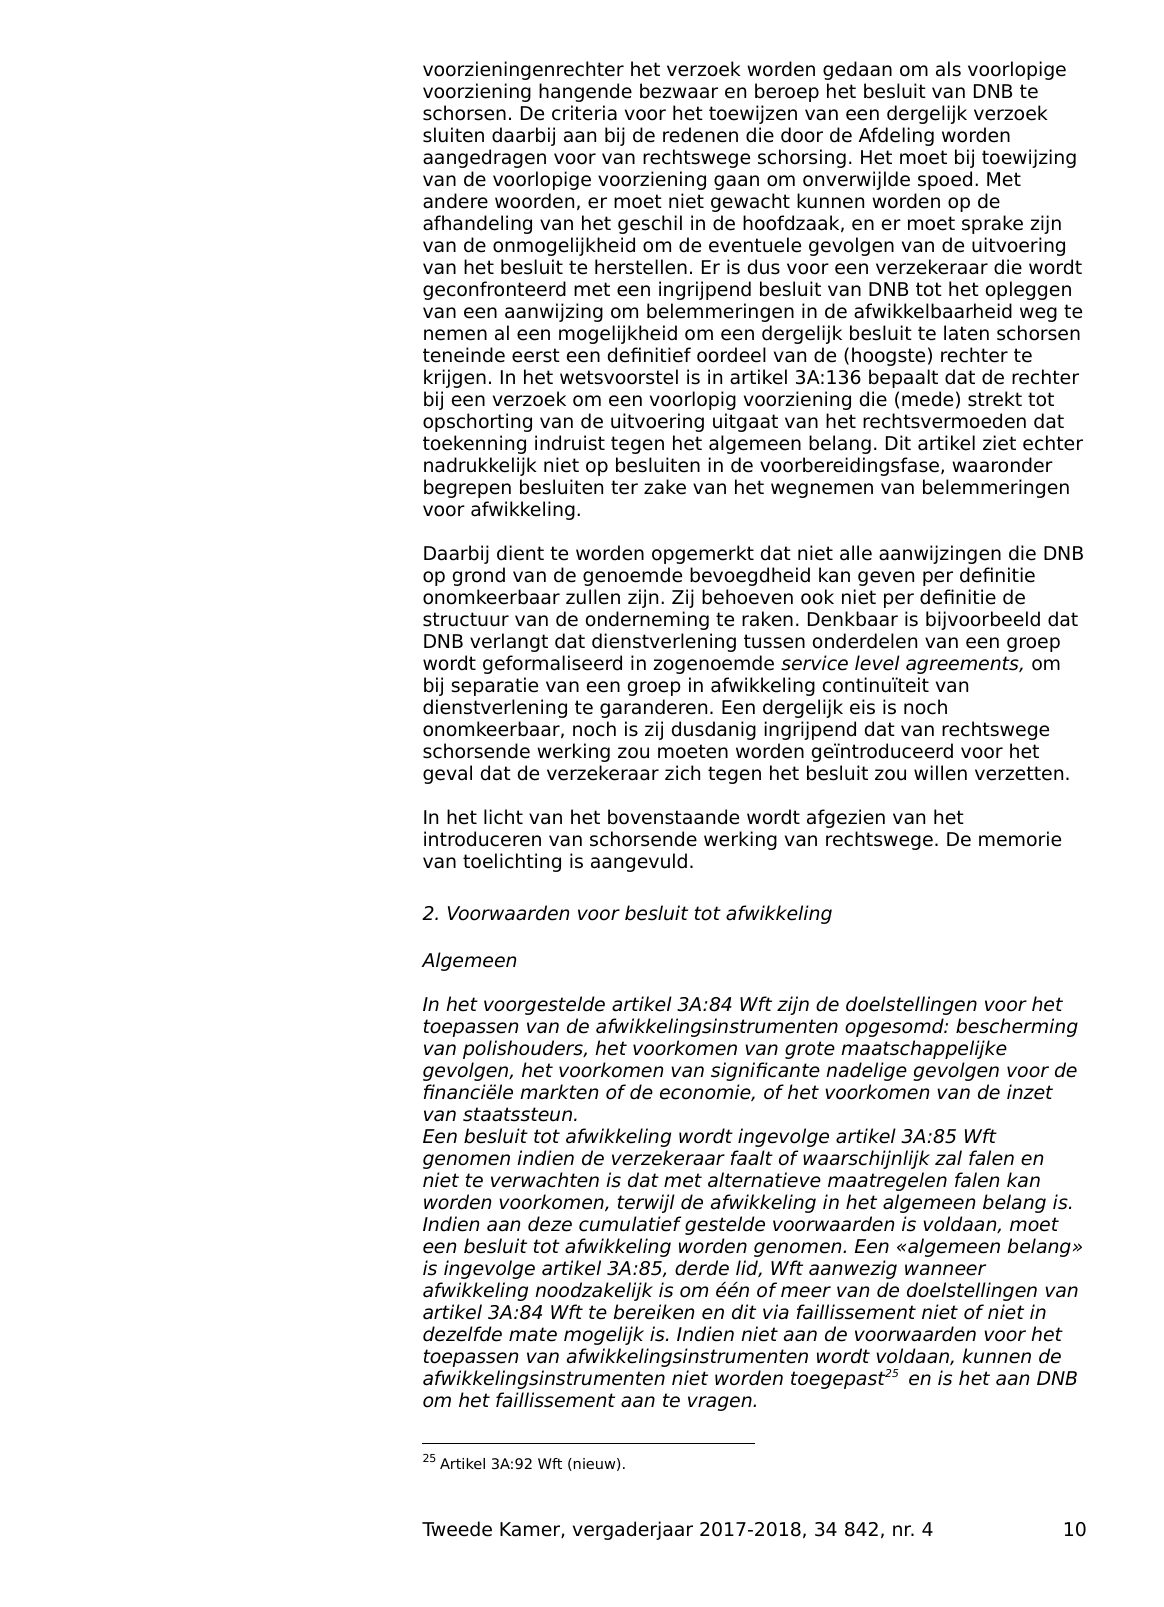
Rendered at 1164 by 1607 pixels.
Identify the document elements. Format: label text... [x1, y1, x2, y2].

text Een besluit tot afwikkeling wordt ingevolge artikel 3A:85 Wft genomen indien de verzekeraar faalt of waarschijnlijk zal falen en niet te verwachten is dat met alternatieve maatregelen falen kan worden voorkomen, terwijl de afwikkeling in het algemeen belang is. Indien aan deze cumulatief gestelde voorwaarden is voldaan, moet een besluit tot afwikkeling worden genomen. Een «algemeen belang» is ingevolge artikel 3A:85, derde lid, Wft aanwezig wanneer afwikkeling noodzakelijk is om één of meer van de doelstellingen van artikel 3A:84 Wft te bereiken en dit via faillissement niet of niet in dezelfde mate mogelijk is. Indien niet aan de voorwaarden voor het toepassen van afwikkelingsinstrumenten wordt voldaan, kunnen de afwikkelingsinstrumenten niet worden toegepast en is het aan DNB om het faillissement aan te vragen. [422, 1126, 1087, 1411]
text voorzieningenrechter het verzoek worden gedaan om als voorlopige voorziening hangende bezwaar en beroep het besluit van DNB te schorsen. De criteria voor het toewijzen van een dergelijk verzoek sluiten daarbij aan bij de redenen die door de Afdeling worden aangedragen voor van rechtswege schorsing. Het moet bij toewijzing van de voorlopige voorziening gaan om onverwijlde spoed. Met andere woorden, er moet niet gewacht kunnen worden op de afhandeling van het geschil in de hoofdzaak, en er moet sprake zijn van de onmogelijkheid om de eventuele gevolgen van de uitvoering van het besluit te herstellen. Er is dus voor een verzekeraar die wordt geconfronteerd met een ingrijpend besluit van DNB tot het opleggen van een aanwijzing om belemmeringen in de afwikkelbaarheid weg te nemen al een mogelijkheid om een dergelijk besluit te laten schorsen teneinde eerst een definitief oordeel van de (hoogste) rechter te krijgen. In het wetsvoorstel is in artikel 3A:136 bepaalt dat de rechter bij een verzoek om een voorlopig voorziening die (mede) strekt tot opschorting van de uitvoering uitgaat van het rechtsvermoeden dat toekenning indruist tegen het algemeen belang. Dit artikel ziet echter nadrukkelijk niet op besluiten in de voorbereidingsfase, waaronder begrepen besluiten ter zake van het wegnemen van belemmeringen voor afwikkeling. [422, 59, 1087, 521]
subtitle Algemeen [422, 950, 1087, 972]
text Daarbij dient te worden opgemerkt dat niet alle aanwijzingen die DNB op grond van de genoemde bevoegdheid kan geven per definitie onomkeerbaar zullen zijn. Zij behoeven ook niet per definitie de structuur van de onderneming te raken. Denkbaar is bijvoorbeeld dat DNB verlangt dat dienstverlening tussen onderdelen van een groep wordt geformaliseerd in zogenoemde service level agreements, om bij separatie van een groep in afwikkeling continuïteit van dienstverlening te garanderen. Een dergelijk eis is noch onomkeerbaar, noch is zij dusdanig ingrijpend dat van rechtswege schorsende werking zou moeten worden geïntroduceerd voor het geval dat de verzekeraar zich tegen het besluit zou willen verzetten. [422, 543, 1087, 784]
text In het licht van het bovenstaande wordt afgezien van het introduceren van schorsende werking van rechtswege. De memorie van toelichting is aangevuld. [422, 807, 1087, 873]
text In het voorgestelde artikel 3A:84 Wft zijn de doelstellingen voor het toepassen van de afwikkelingsinstrumenten opgesomd: bescherming van polishouders, het voorkomen van grote maatschappelijke gevolgen, het voorkomen van significante nadelige gevolgen voor de financiële markten of de economie, of het voorkomen van de inzet van staatssteun. [422, 994, 1087, 1126]
text Artikel 3A:92 Wft (nieuw). [422, 1452, 1087, 1474]
subtitle 2. Voorwaarden voor besluit tot afwikkeling [422, 903, 1087, 925]
